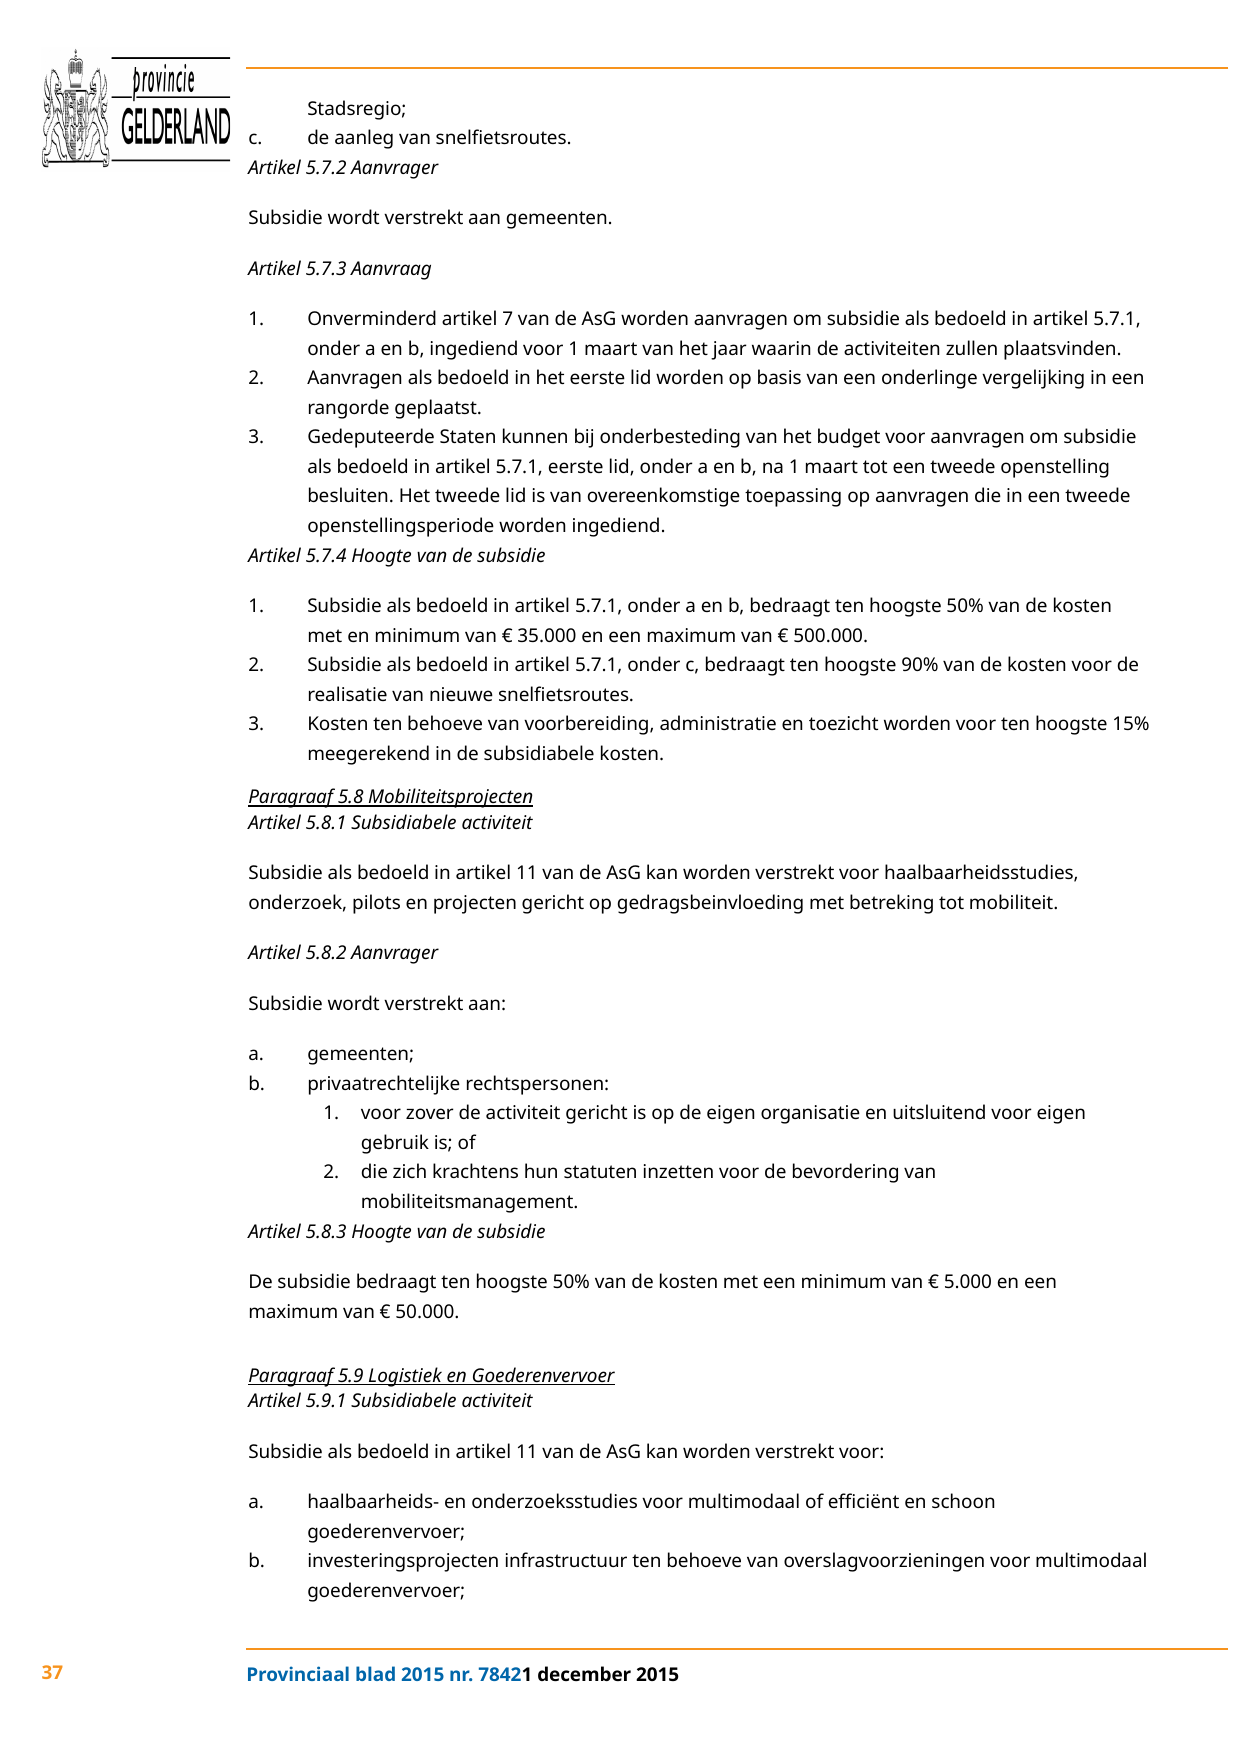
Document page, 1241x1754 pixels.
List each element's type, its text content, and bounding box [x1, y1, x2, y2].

list de aanleg van snelfietsroutes. [248, 124, 1152, 150]
text Artikel 5.7.3 Aanvraag [248, 255, 1152, 281]
picture [41, 47, 231, 172]
list Subsidie als bedoeld in artikel 5.7.1, onder c, bedraagt ten hoogste 90% van de kosten voor de realisatie van nieuwe snelfietsroutes. [248, 651, 1152, 707]
text Subsidie als bedoeld in artikel 11 van de AsG kan worden verstrekt voor: [248, 1438, 1152, 1464]
text Subsidie wordt verstrekt aan: [248, 990, 1152, 1016]
text Artikel 5.7.2 Aanvrager [248, 154, 1152, 180]
text Subsidie als bedoeld in artikel 11 van de AsG kan worden verstrekt voor haalbaarheidsstudies, onderzoek, pilots en projecten gericht op gedragsbeinvloeding met betreking tot mobiliteit. [248, 859, 1152, 915]
text Artikel 5.7.4 Hoogte van de subsidie [248, 542, 1152, 568]
list Onverminderd artikel 7 van de AsG worden aanvragen om subsidie als bedoeld in artikel 5.7.1, onder a en b, ingediend voor 1 maart van het jaar waarin de activiteiten zullen plaatsvinden. [248, 305, 1152, 361]
list Stadsregio; [248, 95, 1152, 121]
list Kosten ten behoeve van voorbereiding, administratie en toezicht worden voor ten hoogste 15% meegerekend in de subsidiabele kosten. [248, 711, 1152, 766]
text Paragraaf 5.9 Logistiek en Goederenvervoer [248, 1362, 1152, 1387]
list gemeenten; [248, 1040, 1152, 1066]
text Artikel 5.9.1 Subsidiabele activiteit [248, 1387, 1152, 1413]
text Subsidie wordt verstrekt aan gemeenten. [248, 204, 1152, 230]
text Paragraaf 5.8 Mobiliteitsprojecten [248, 783, 1152, 809]
list voor zover de activiteit gericht is op de eigen organisatie en uitsluitend voor eigen gebruik is; of [323, 1099, 1152, 1155]
list Gedeputeerde Staten kunnen bij onderbesteding van het budget voor aanvragen om subsidie als bedoeld in artikel 5.7.1, eerste lid, onder a en b, na 1 maart tot een tweede openstelling besluiten. Het tweede lid is van overeenkomstige toepassing op aanvragen die in een tweede openstellingsperiode worden ingediend. [248, 423, 1152, 538]
list investeringsprojecten infrastructuur ten behoeve van overslagvoorzieningen voor multimodaal goederenvervoer; [248, 1547, 1152, 1603]
text Artikel 5.8.2 Aanvrager [248, 939, 1152, 965]
list die zich krachtens hun statuten inzetten voor de bevordering van mobiliteitsmanagement. [323, 1159, 1152, 1214]
list haalbaarheids- en onderzoeksstudies voor multimodaal of efficiënt en schoon goederenvervoer; [248, 1488, 1152, 1544]
list Aanvragen als bedoeld in het eerste lid worden op basis van een onderlinge vergelijking in een rangorde geplaatst. [248, 364, 1152, 420]
text Artikel 5.8.3 Hoogte van de subsidie [248, 1218, 1152, 1243]
text Artikel 5.8.1 Subsidiabele activiteit [248, 809, 1152, 835]
text De subsidie bedraagt ten hoogste 50% van de kosten met een minimum van € 5.000 en een maximum van € 50.000. [248, 1268, 1152, 1323]
list privaatrechtelijke rechtspersonen: [248, 1070, 1152, 1096]
list Subsidie als bedoeld in artikel 5.7.1, onder a en b, bedraagt ten hoogste 50% van de kosten met en minimum van € 35.000 en een maximum van € 500.000. [248, 592, 1152, 648]
